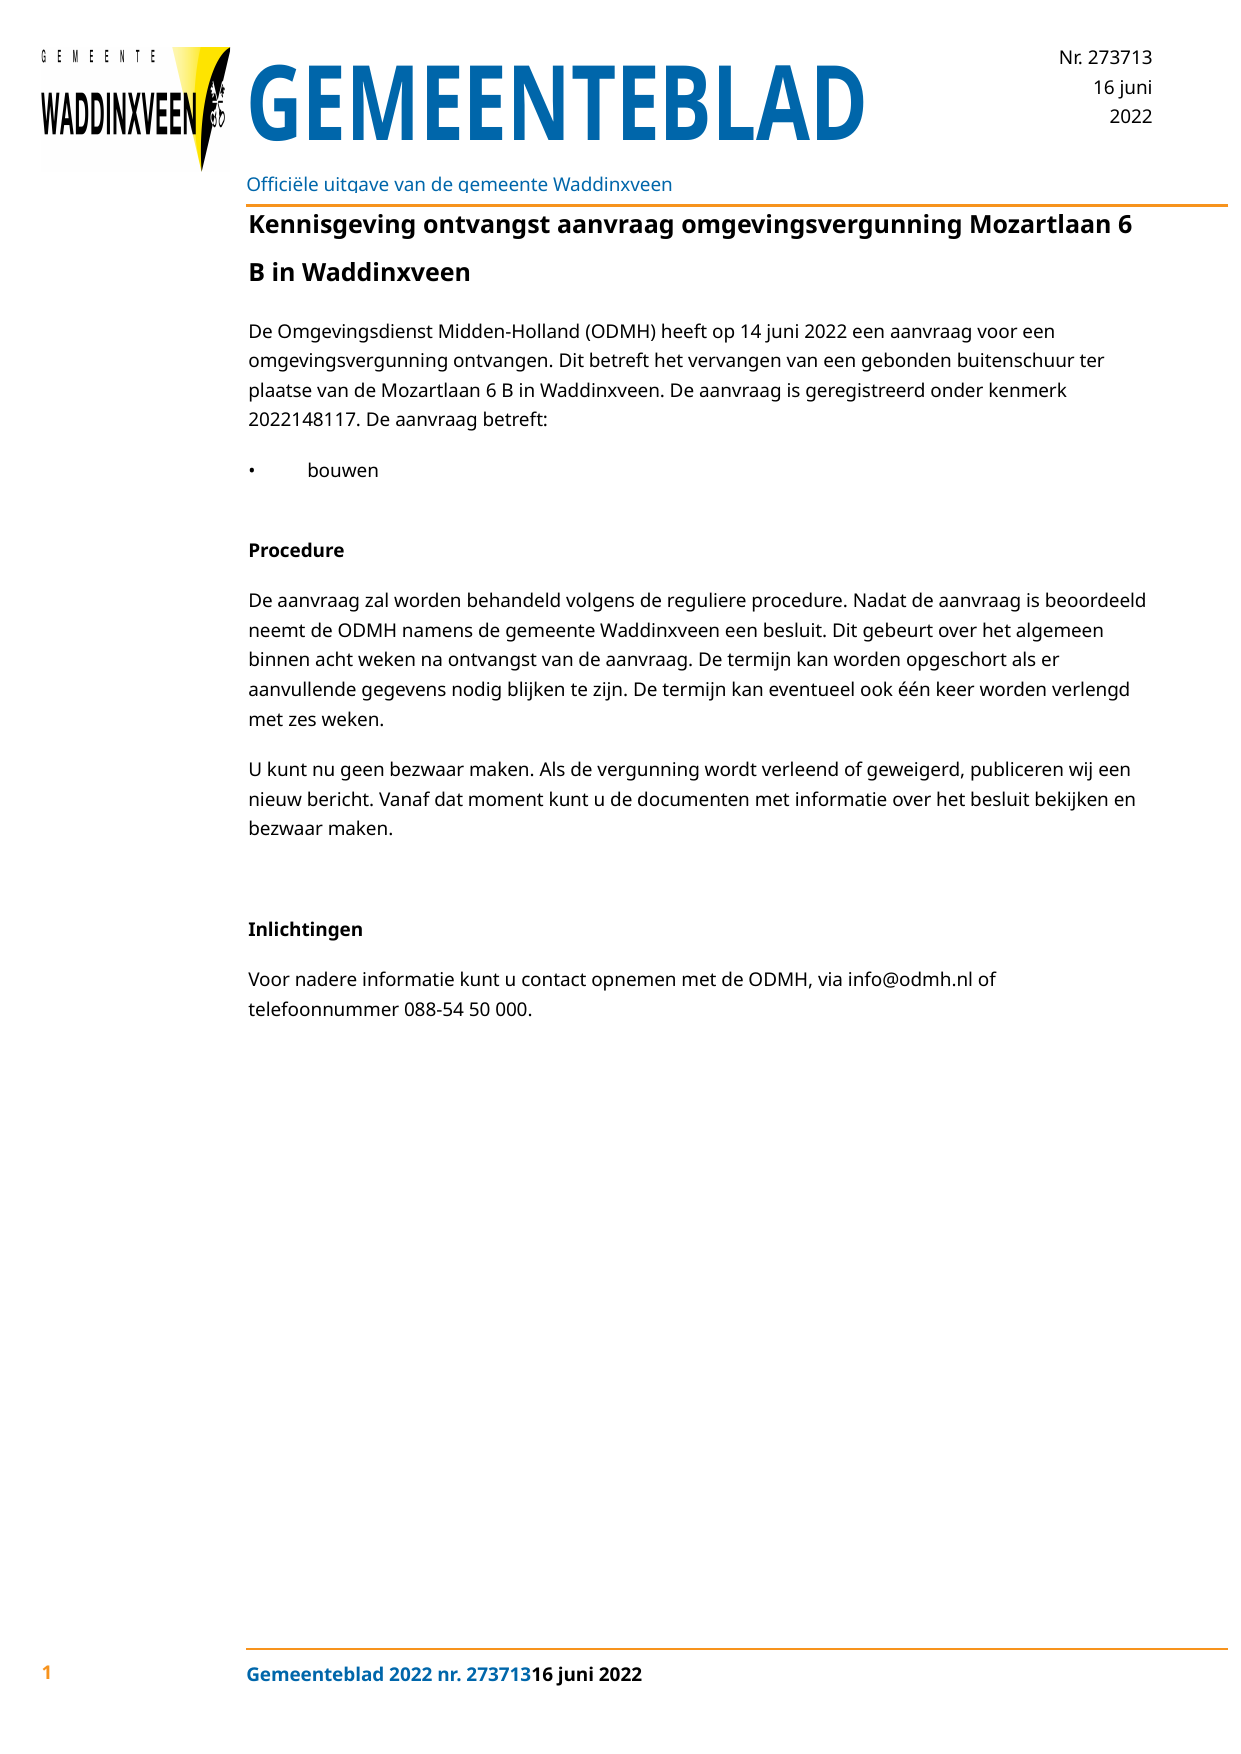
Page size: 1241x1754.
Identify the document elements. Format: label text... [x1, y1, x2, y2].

text De Omgevingsdienst Midden-Holland (ODMH) heeft op 14 juni 2022 een aanvraag voor een omgevingsvergunning ontvangen. Dit betreft het vervangen van een gebonden buitenschuur ter plaatse van de Mozartlaan 6 B in Waddinxveen. De aanvraag is geregistreerd onder kenmerk 2022148117. De aanvraag betreft: [248, 318, 1152, 432]
list bouwen [248, 457, 1152, 483]
text Voor nadere informatie kunt u contact opnemen met de ODMH, via info@odmh.nl of telefoonnummer 088-54 50 000. [248, 967, 1152, 1022]
picture [41, 47, 231, 172]
text De aanvraag zal worden behandeld volgens de reguliere procedure. Nadat de aanvraag is beoordeeld neemt de ODMH namens de gemeente Waddinxveen een besluit. Dit gebeurt over het algemeen binnen acht weken na ontvangst van de aanvraag. De termijn kan worden opgeschort als er aanvullende gegevens nodig blijken te zijn. De termijn kan eventueel ook één keer worden verlengd met zes weken. [248, 587, 1152, 732]
text Kennisgeving ontvangst aanvraag omgevingsvergunning Mozartlaan 6 B in Waddinxveen [248, 207, 1152, 288]
text Inlichtingen [248, 916, 1152, 942]
text U kunt nu geen bezwaar maken. Als de vergunning wordt verleend of geweigerd, publiceren wij een nieuw bericht. Vanaf dat moment kunt u de documenten met informatie over het besluit bekijken en bezwaar maken. [248, 756, 1152, 841]
text Procedure [248, 537, 1152, 563]
